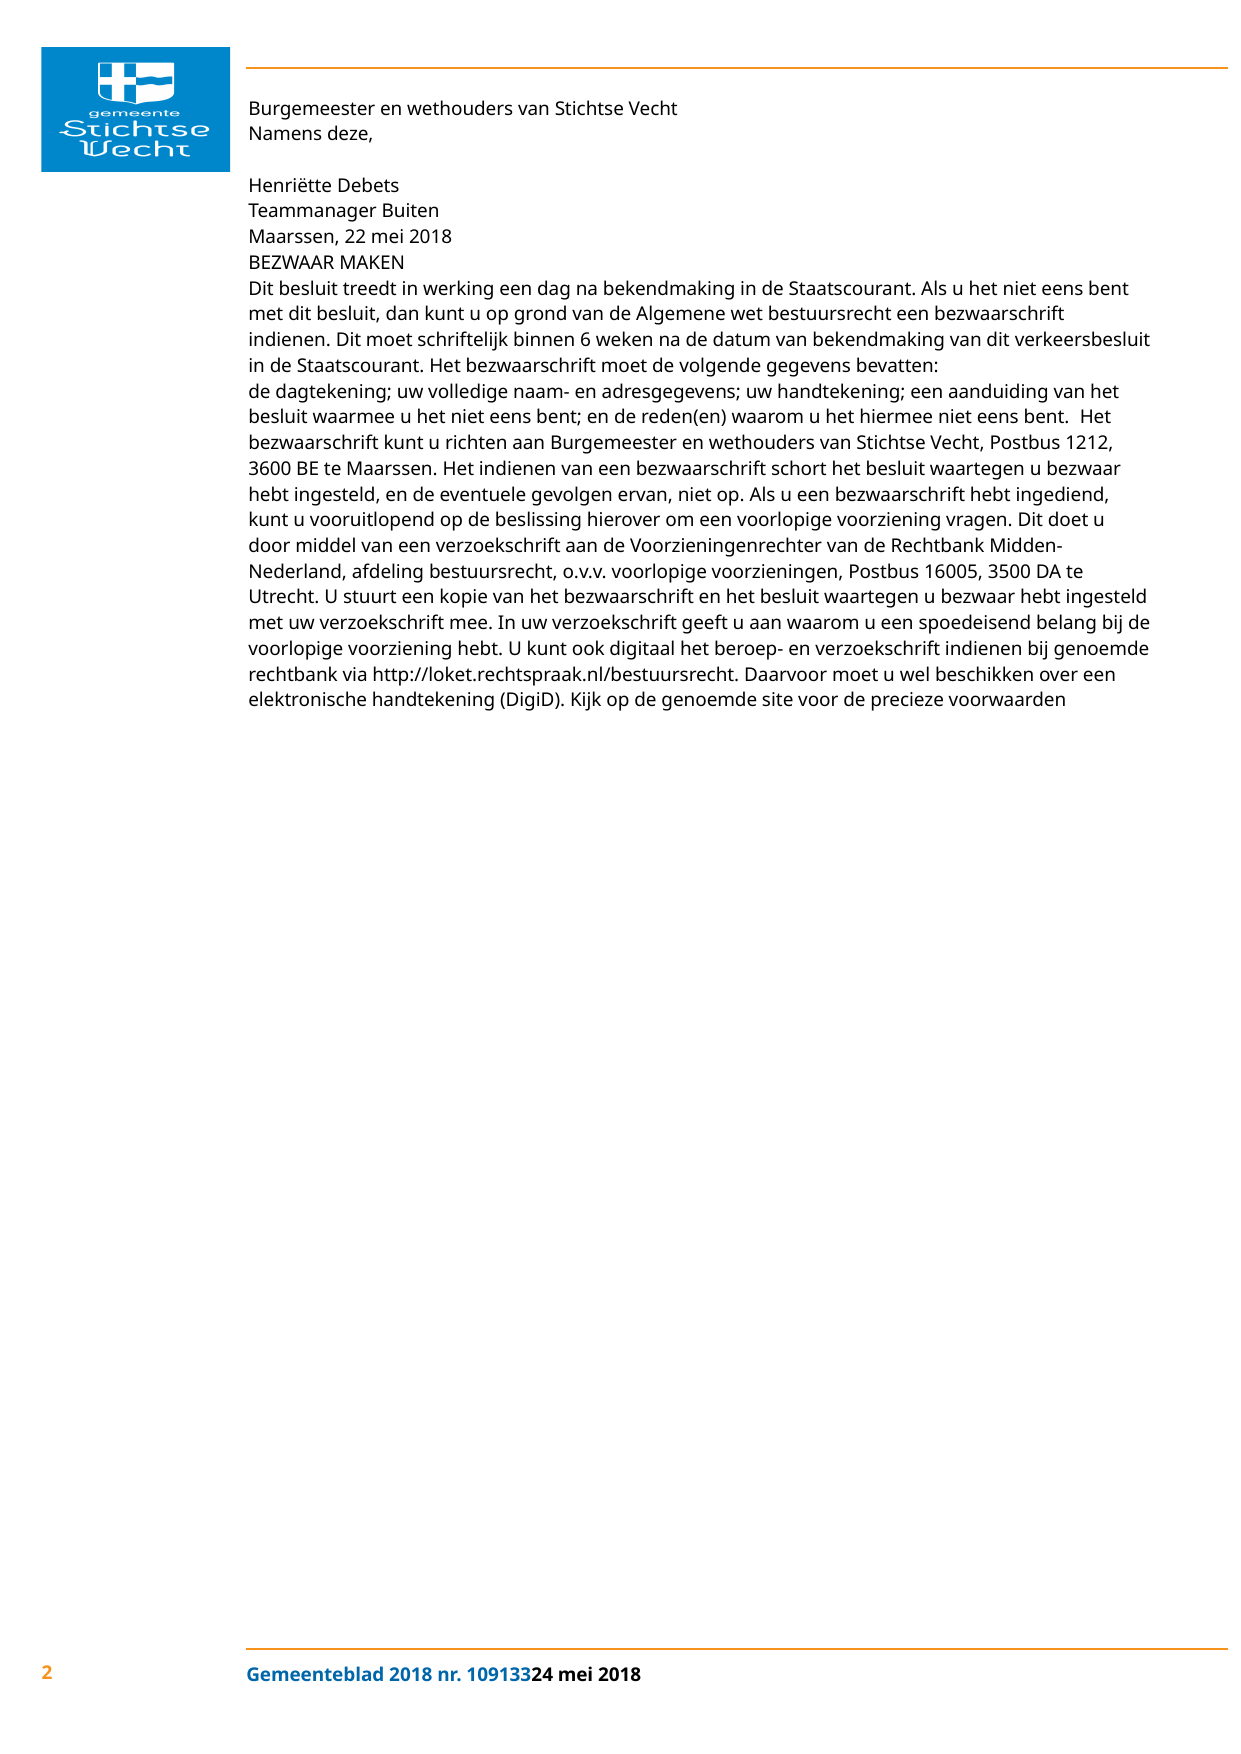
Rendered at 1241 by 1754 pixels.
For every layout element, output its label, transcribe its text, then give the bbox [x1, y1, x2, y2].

text Dit besluit treedt in werking een dag na bekendmaking in de Staatscourant. Als u het niet eens bent met dit besluit, dan kunt u op grond van de Algemene wet bestuursrecht een bezwaarschrift indienen. Dit moet schriftelijk binnen 6 weken na de datum van bekendmaking van dit verkeersbesluit in de Staatscourant. Het bezwaarschrift moet de volgende gegevens bevatten: [248, 275, 1152, 378]
text BEZWAAR MAKEN [248, 249, 1152, 275]
text Burgemeester en wethouders van Stichtse Vecht [248, 95, 1152, 121]
text Maarssen, 22 mei 2018 [248, 223, 1152, 249]
text Teammanager Buiten [248, 198, 1152, 223]
picture [137, 63, 174, 103]
text Henriëtte Debets [248, 172, 1152, 198]
text de dagtekening; uw volledige naam- en adresgegevens; uw handtekening; een aanduiding van het besluit waarmee u het niet eens bent; en de reden(en) waarom u het hiermee niet eens bent. Het bezwaarschrift kunt u richten aan Burgemeester en wethouders van Stichtse Vecht, Postbus 1212, 3600 BE te Maarssen. Het indienen van een bezwaarschrift schort het besluit waartegen u bezwaar hebt ingesteld, en de eventuele gevolgen ervan, niet op. Als u een bezwaarschrift hebt ingediend, kunt u vooruitlopend op de beslissing hierover om een voorlopige voorziening vragen. Dit doet u door middel van een verzoekschrift aan de Voorzieningenrechter van de Rechtbank Midden-Nederland, afdeling bestuursrecht, o.v.v. voorlopige voorzieningen, Postbus 16005, 3500 DA te Utrecht. U stuurt een kopie van het bezwaarschrift en het besluit waartegen u bezwaar hebt ingesteld met uw verzoekschrift mee. In uw verzoekschrift geeft u aan waarom u een spoedeisend belang bij de voorlopige voorziening hebt. U kunt ook digitaal het beroep- en verzoekschrift indienen bij genoemde rechtbank via http://loket.rechtspraak.nl/bestuursrecht. Daarvoor moet u wel beschikken over een elektronische handtekening (DigiD). Kijk op de genoemde site voor de precieze voorwaarden [248, 378, 1152, 712]
picture [99, 63, 135, 101]
text Namens deze, [248, 121, 1152, 146]
